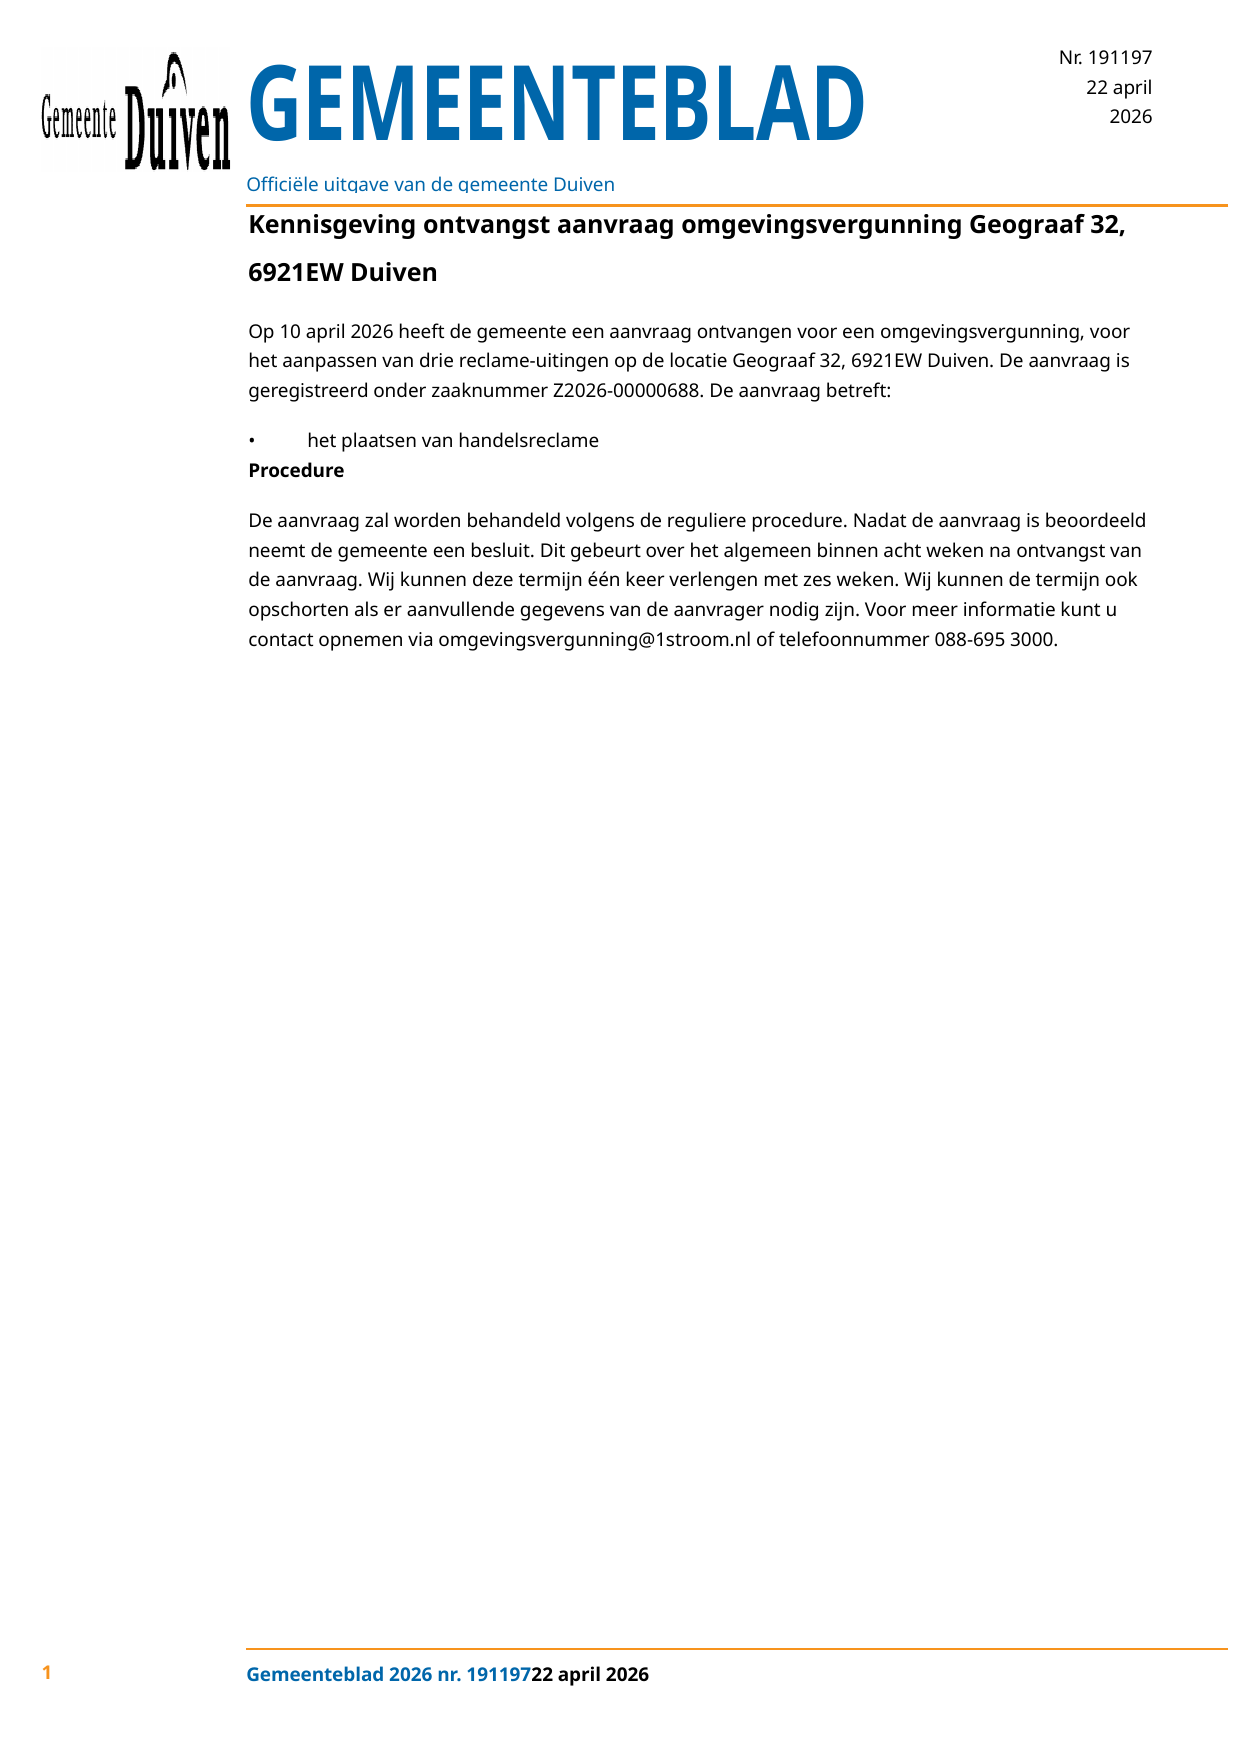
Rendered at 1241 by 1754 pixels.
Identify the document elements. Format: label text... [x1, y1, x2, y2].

text Procedure [248, 457, 1152, 483]
text De aanvraag zal worden behandeld volgens de reguliere procedure. Nadat de aanvraag is beoordeeld neemt de gemeente een besluit. Dit gebeurt over het algemeen binnen acht weken na ontvangst van de aanvraag. Wij kunnen deze termijn één keer verlengen met zes weken. Wij kunnen de termijn ook opschorten als er aanvullende gegevens van de aanvrager nodig zijn. Voor meer informatie kunt u contact opnemen via omgevingsvergunning@1stroom.nl of telefoonnummer 088-695 3000. [248, 507, 1152, 652]
picture [41, 47, 231, 172]
text Kennisgeving ontvangst aanvraag omgevingsvergunning Geograaf 32, 6921EW Duiven [248, 207, 1152, 288]
text Op 10 april 2026 heeft de gemeente een aanvraag ontvangen voor een omgevingsvergunning, voor het aanpassen van drie reclame-uitingen op de locatie Geograaf 32, 6921EW Duiven. De aanvraag is geregistreerd onder zaaknummer Z2026-00000688. De aanvraag betreft: [248, 318, 1152, 403]
list het plaatsen van handelsreclame [248, 427, 1152, 453]
